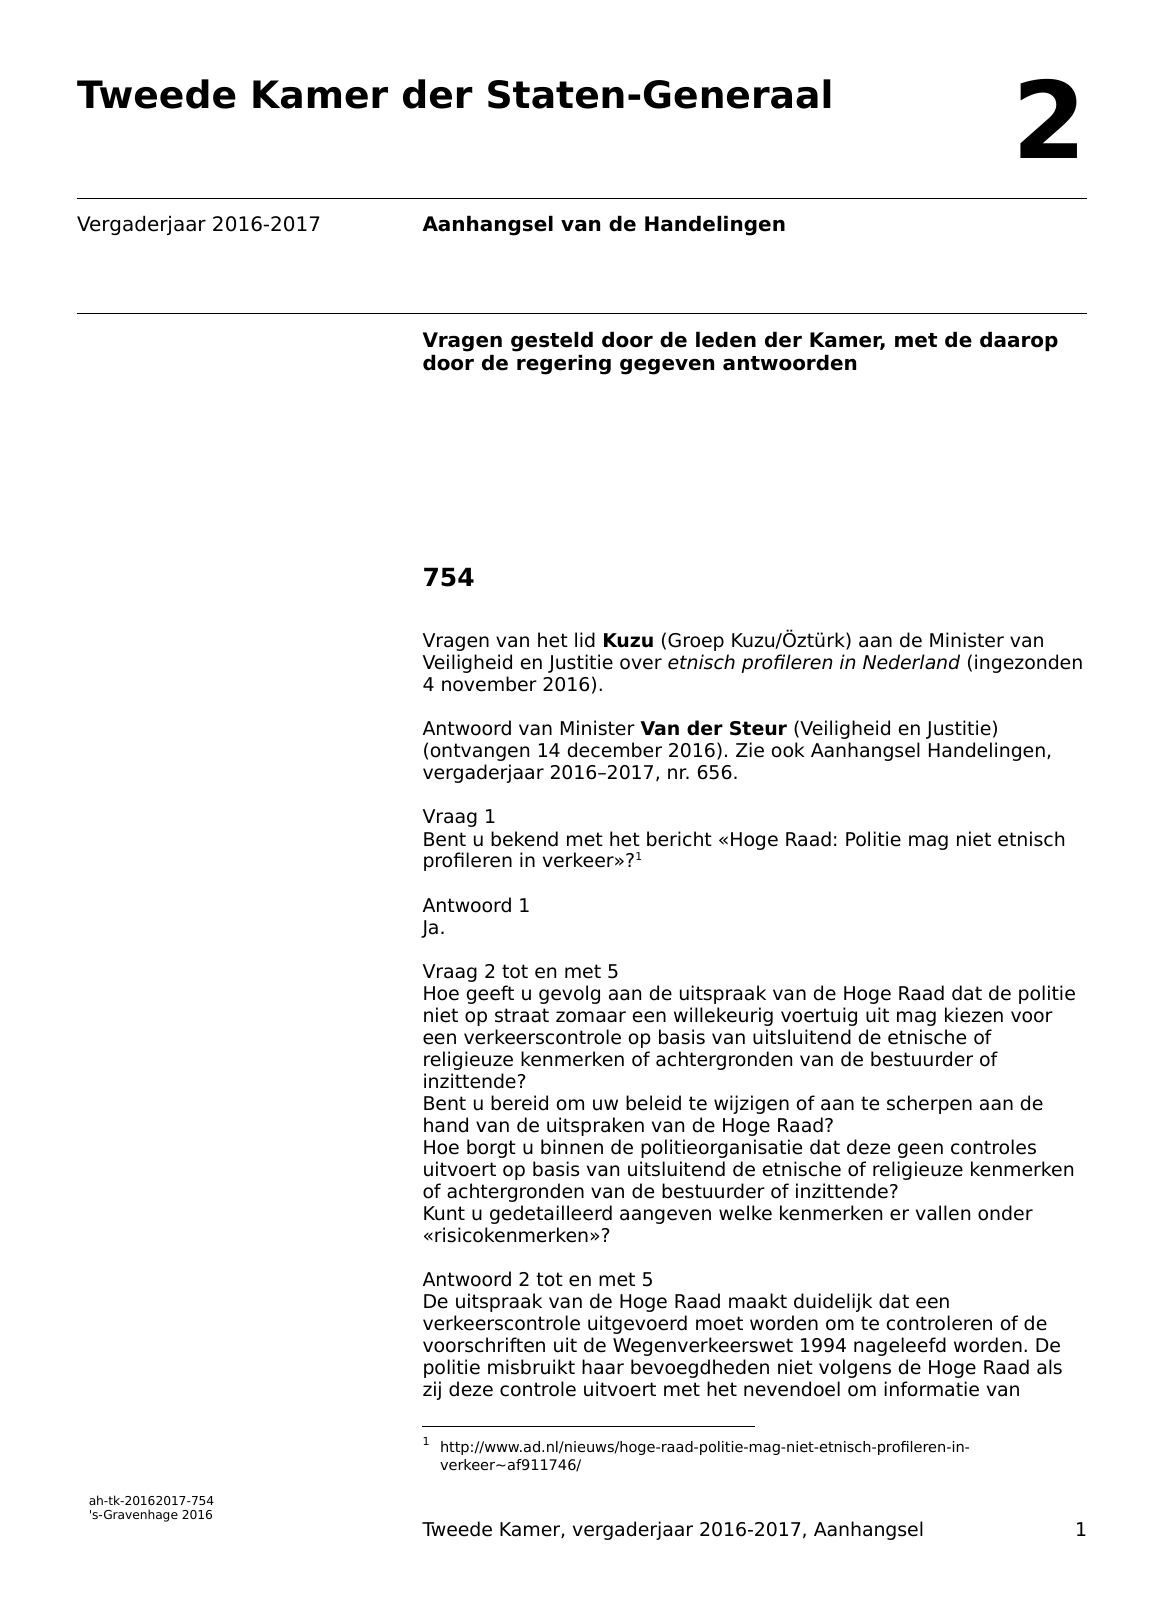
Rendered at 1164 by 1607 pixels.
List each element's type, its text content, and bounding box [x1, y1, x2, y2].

text http://www.ad.nl/nieuws/hoge-raad-politie-mag-niet-etnisch-profileren-in-verkeer~af911746/ [422, 1435, 1087, 1474]
text 754 [422, 563, 1087, 592]
text Vraag 2 tot en met 5 [422, 961, 1087, 983]
text Antwoord 1 [422, 894, 1087, 917]
text Bent u bekend met het bericht «Hoge Raad: Politie mag niet etnisch profileren in verkeer»? [422, 828, 1087, 872]
text Hoe borgt u binnen de politieorganisatie dat deze geen controles uitvoert op basis van uitsluitend de etnische of religieuze kenmerken of achtergronden van de bestuurder of inzittende? [422, 1137, 1087, 1202]
text Kunt u gedetailleerd aangeven welke kenmerken er vallen onder «risicokenmerken»? [422, 1202, 1087, 1246]
table_header Tweede Kamer der Staten-Generaal [77, 59, 886, 198]
table_cell Vergaderjaar 2016-2017 [77, 199, 422, 313]
text Hoe geeft u gevolg aan de uitspraak van de Hoge Raad dat de politie niet op straat zomaar een willekeurig voertuig uit mag kiezen voor een verkeerscontrole op basis van uitsluitend de etnische of religieuze kenmerken of achtergronden van de bestuurder of inzittende? [422, 983, 1087, 1093]
text Antwoord van Minister Van der Steur (Veiligheid en Justitie) (ontvangen 14 december 2016). Zie ook Aanhangsel Handelingen, vergaderjaar 2016–2017, nr. 656. [422, 718, 1087, 784]
table_header 2 [886, 59, 1087, 198]
text Ja. [422, 917, 1087, 938]
text ah-tk-20162017-754 [88, 1494, 323, 1508]
text Bent u bereid om uw beleid te wijzigen of aan te scherpen aan de hand van de uitspraken van de Hoge Raad? [422, 1093, 1087, 1137]
table_cell Vragen gesteld door de leden der Kamer, met de daarop door de regering gegeven antwoorden [422, 314, 1087, 375]
text Vraag 1 [422, 806, 1087, 828]
table_cell Aanhangsel van de Handelingen [422, 199, 1087, 313]
text Vragen van het lid Kuzu (Groep Kuzu/Öztürk) aan de Minister van Veiligheid en Justitie over etnisch profileren in Nederland (ingezonden 4 november 2016). [422, 630, 1087, 696]
table_cell [77, 314, 422, 375]
text Antwoord 2 tot en met 5 [422, 1269, 1087, 1291]
text De uitspraak van de Hoge Raad maakt duidelijk dat een verkeerscontrole uitgevoerd moet worden om te controleren of de voorschriften uit de Wegenverkeerswet 1994 nageleefd worden. De politie misbruikt haar bevoegdheden niet volgens de Hoge Raad als zij deze controle uitvoert met het nevendoel om informatie van [422, 1291, 1087, 1401]
text 's-Gravenhage 2016 [88, 1508, 323, 1522]
